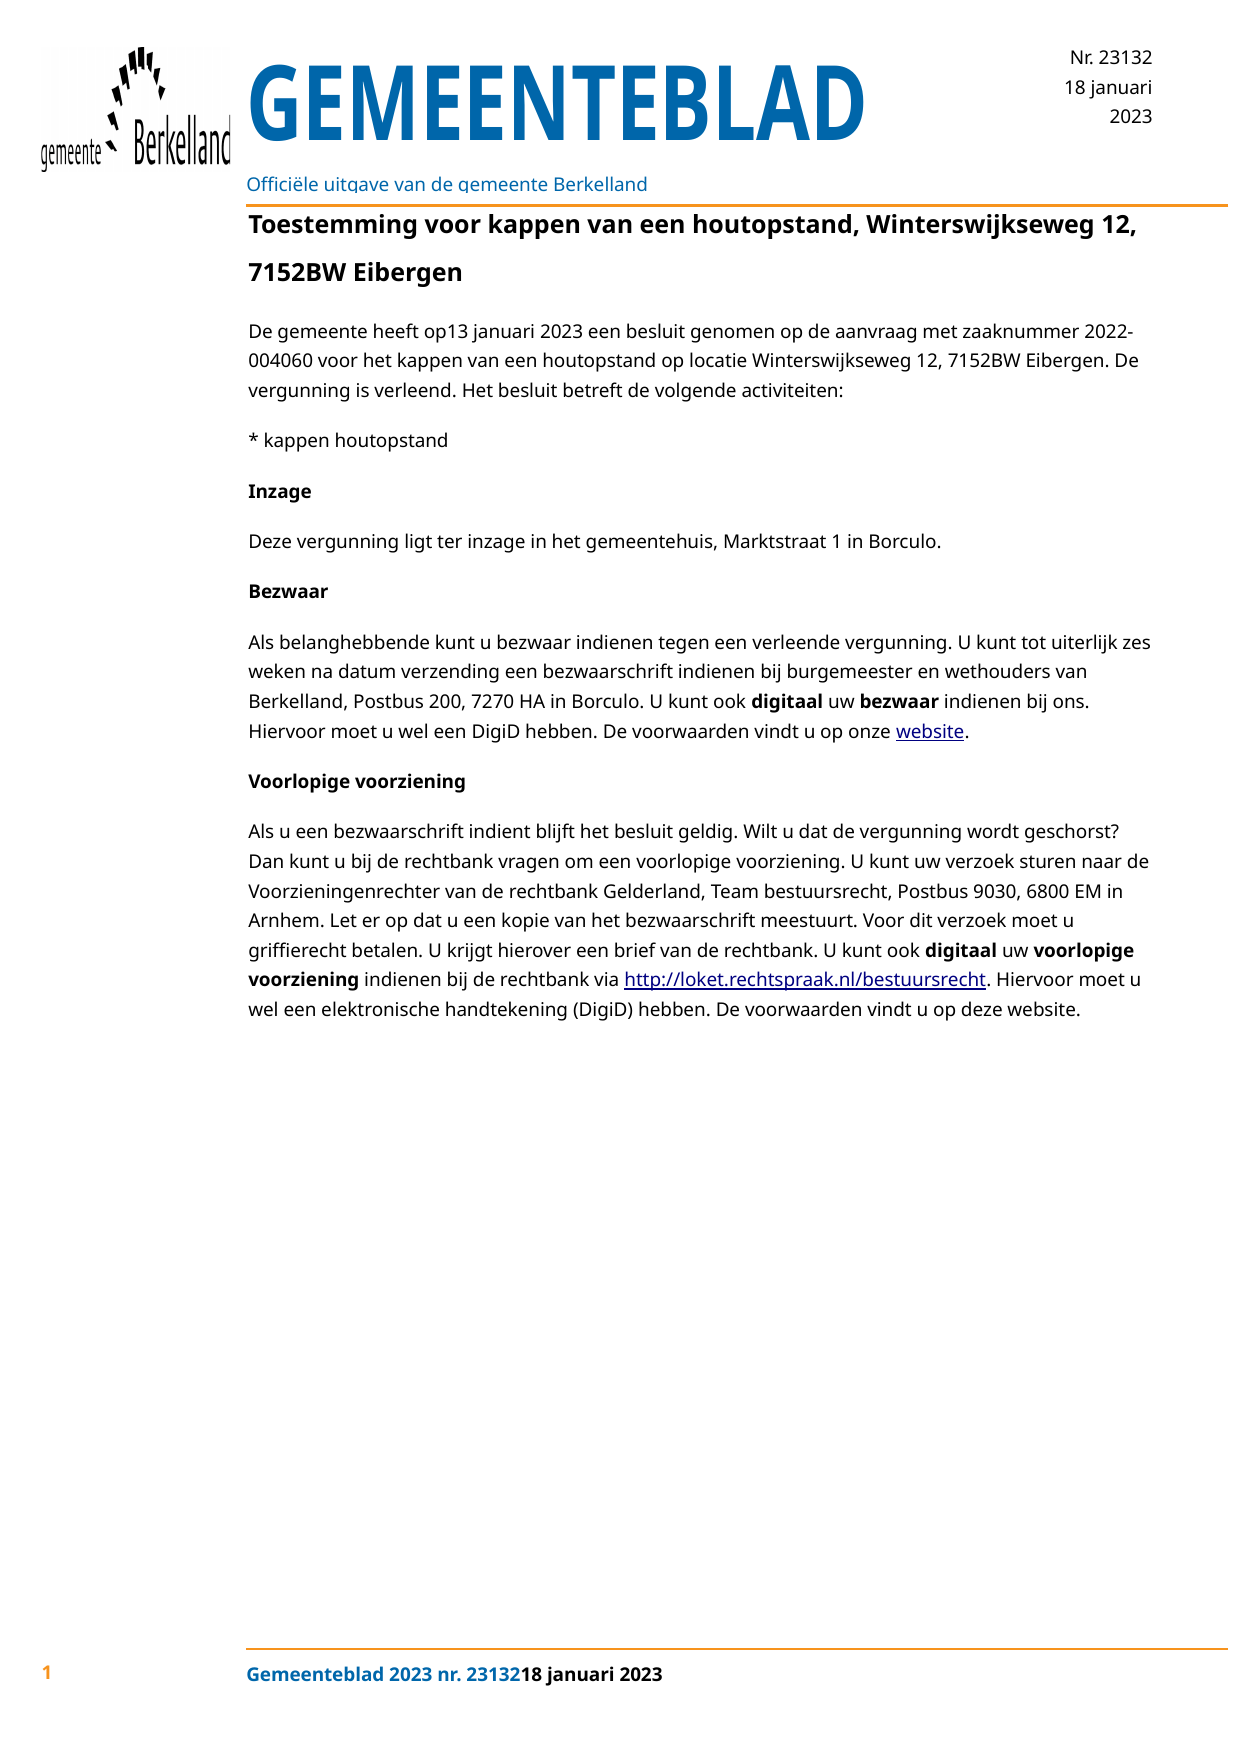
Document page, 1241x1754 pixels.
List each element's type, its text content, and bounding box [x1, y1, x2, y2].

text Bezwaar [248, 579, 1152, 604]
text Toestemming voor kappen van een houtopstand, Winterswijkseweg 12, 7152BW Eibergen [248, 207, 1152, 288]
text * kappen houtopstand [248, 427, 1152, 453]
text Inzage [248, 478, 1152, 504]
picture [41, 47, 231, 172]
text De gemeente heeft op13 januari 2023 een besluit genomen op de aanvraag met zaaknummer 2022-004060 voor het kappen van een houtopstand op locatie Winterswijkseweg 12, 7152BW Eibergen. De vergunning is verleend. Het besluit betreft de volgende activiteiten: [248, 318, 1152, 403]
text Als belanghebbende kunt u bezwaar indienen tegen een verleende vergunning. U kunt tot uiterlijk zes weken na datum verzending een bezwaarschrift indienen bij burgemeester en wethouders van Berkelland, Postbus 200, 7270 HA in Borculo. U kunt ook digitaal uw bezwaar indienen bij ons. Hiervoor moet u wel een DigiD hebben. De voorwaarden vindt u op onze website. [248, 629, 1152, 744]
text Als u een bezwaarschrift indient blijft het besluit geldig. Wilt u dat de vergunning wordt geschorst? Dan kunt u bij de rechtbank vragen om een voorlopige voorziening. U kunt uw verzoek sturen naar de Voorzieningenrechter van de rechtbank Gelderland, Team bestuursrecht, Postbus 9030, 6800 EM in Arnhem. Let er op dat u een kopie van het bezwaarschrift meestuurt. Voor dit verzoek moet u griffierecht betalen. U krijgt hierover een brief van de rechtbank. U kunt ook digitaal uw voorlopige voorziening indienen bij de rechtbank via http://loket.rechtspraak.nl/bestuursrecht. Hiervoor moet u wel een elektronische handtekening (DigiD) hebben. De voorwaarden vindt u op deze website. [248, 819, 1152, 1022]
text Voorlopige voorziening [248, 768, 1152, 794]
text Deze vergunning ligt ter inzage in het gemeentehuis, Marktstraat 1 in Borculo. [248, 528, 1152, 554]
